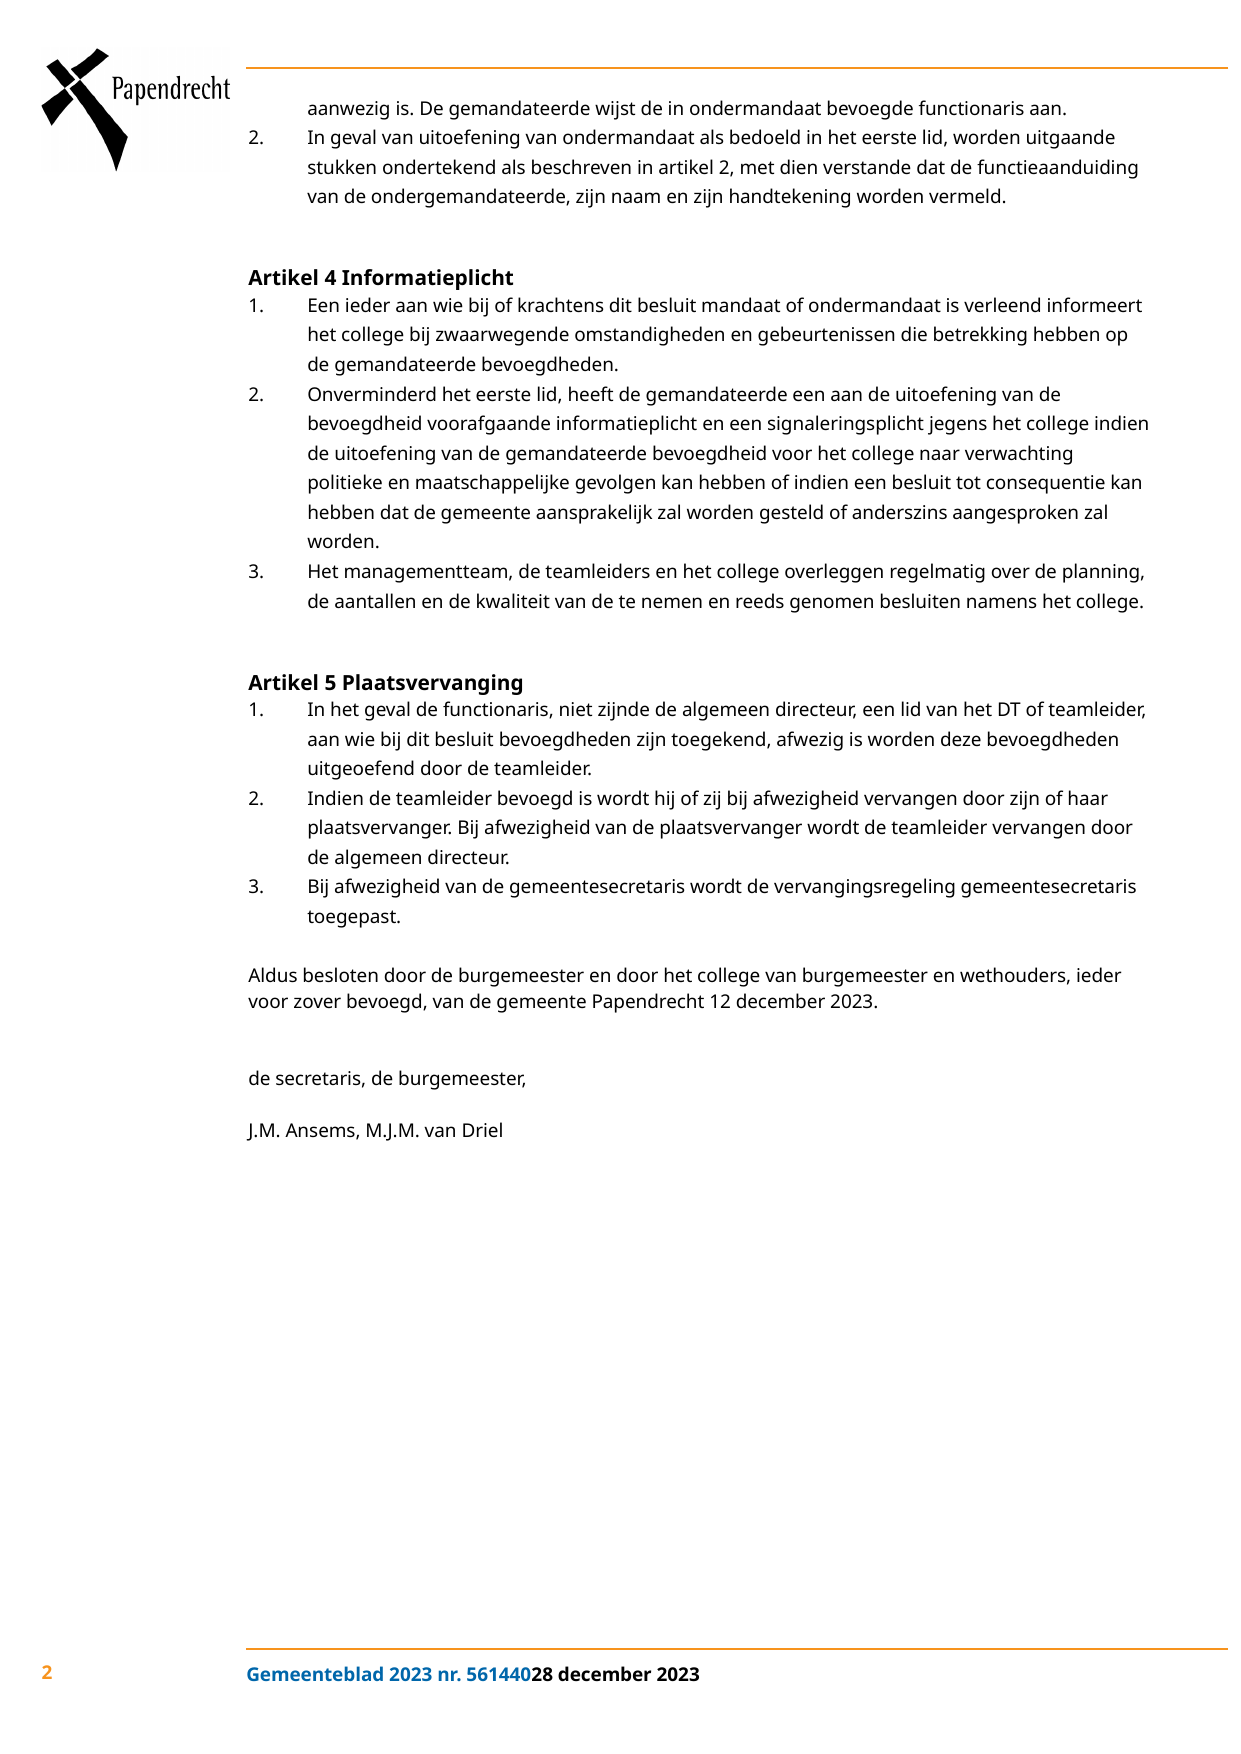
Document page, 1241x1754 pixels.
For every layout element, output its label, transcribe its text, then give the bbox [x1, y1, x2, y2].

text Artikel 5 Plaatsvervanging [248, 668, 1152, 696]
picture [41, 47, 231, 172]
text J.M. Ansems, M.J.M. van Driel [248, 1117, 1152, 1143]
list In het geval de functionaris, niet zijnde de algemeen directeur, een lid van het DT of teamleider, aan wie bij dit besluit bevoegdheden zijn toegekend, afwezig is worden deze bevoegdheden uitgeoefend door de teamleider. [248, 696, 1152, 781]
list Bij afwezigheid van de gemeentesecretaris wordt de vervangingsregeling gemeentesecretaris toegepast. [248, 874, 1152, 929]
text Artikel 4 Informatieplicht [248, 263, 1152, 292]
text Aldus besloten door de burgemeester en door het college van burgemeester en wethouders, ieder voor zover bevoegd, van de gemeente Papendrecht 12 december 2023. [248, 962, 1152, 1014]
list aanwezig is. De gemandateerde wijst de in ondermandaat bevoegde functionaris aan. [248, 95, 1152, 121]
list Het managementteam, de teamleiders en het college overleggen regelmatig over de planning, de aantallen en de kwaliteit van de te nemen en reeds genomen besluiten namens het college. [248, 558, 1152, 613]
list Een ieder aan wie bij of krachtens dit besluit mandaat of ondermandaat is verleend informeert het college bij zwaarwegende omstandigheden en gebeurtenissen die betrekking hebben op de gemandateerde bevoegdheden. [248, 292, 1152, 377]
list Onverminderd het eerste lid, heeft de gemandateerde een aan de uitoefening van de bevoegdheid voorafgaande informatieplicht en een signaleringsplicht jegens het college indien de uitoefening van de gemandateerde bevoegdheid voor het college naar verwachting politieke en maatschappelijke gevolgen kan hebben of indien een besluit tot consequentie kan hebben dat de gemeente aansprakelijk zal worden gesteld of anderszins aangesproken zal worden. [248, 381, 1152, 554]
list In geval van uitoefening van ondermandaat als bedoeld in het eerste lid, worden uitgaande stukken ondertekend als beschreven in artikel 2, met dien verstande dat de functieaanduiding van de ondergemandateerde, zijn naam en zijn handtekening worden vermeld. [248, 124, 1152, 209]
text de secretaris, de burgemeester, [248, 1065, 1152, 1091]
list Indien de teamleider bevoegd is wordt hij of zij bij afwezigheid vervangen door zijn of haar plaatsvervanger. Bij afwezigheid van de plaatsvervanger wordt de teamleider vervangen door de algemeen directeur. [248, 785, 1152, 870]
